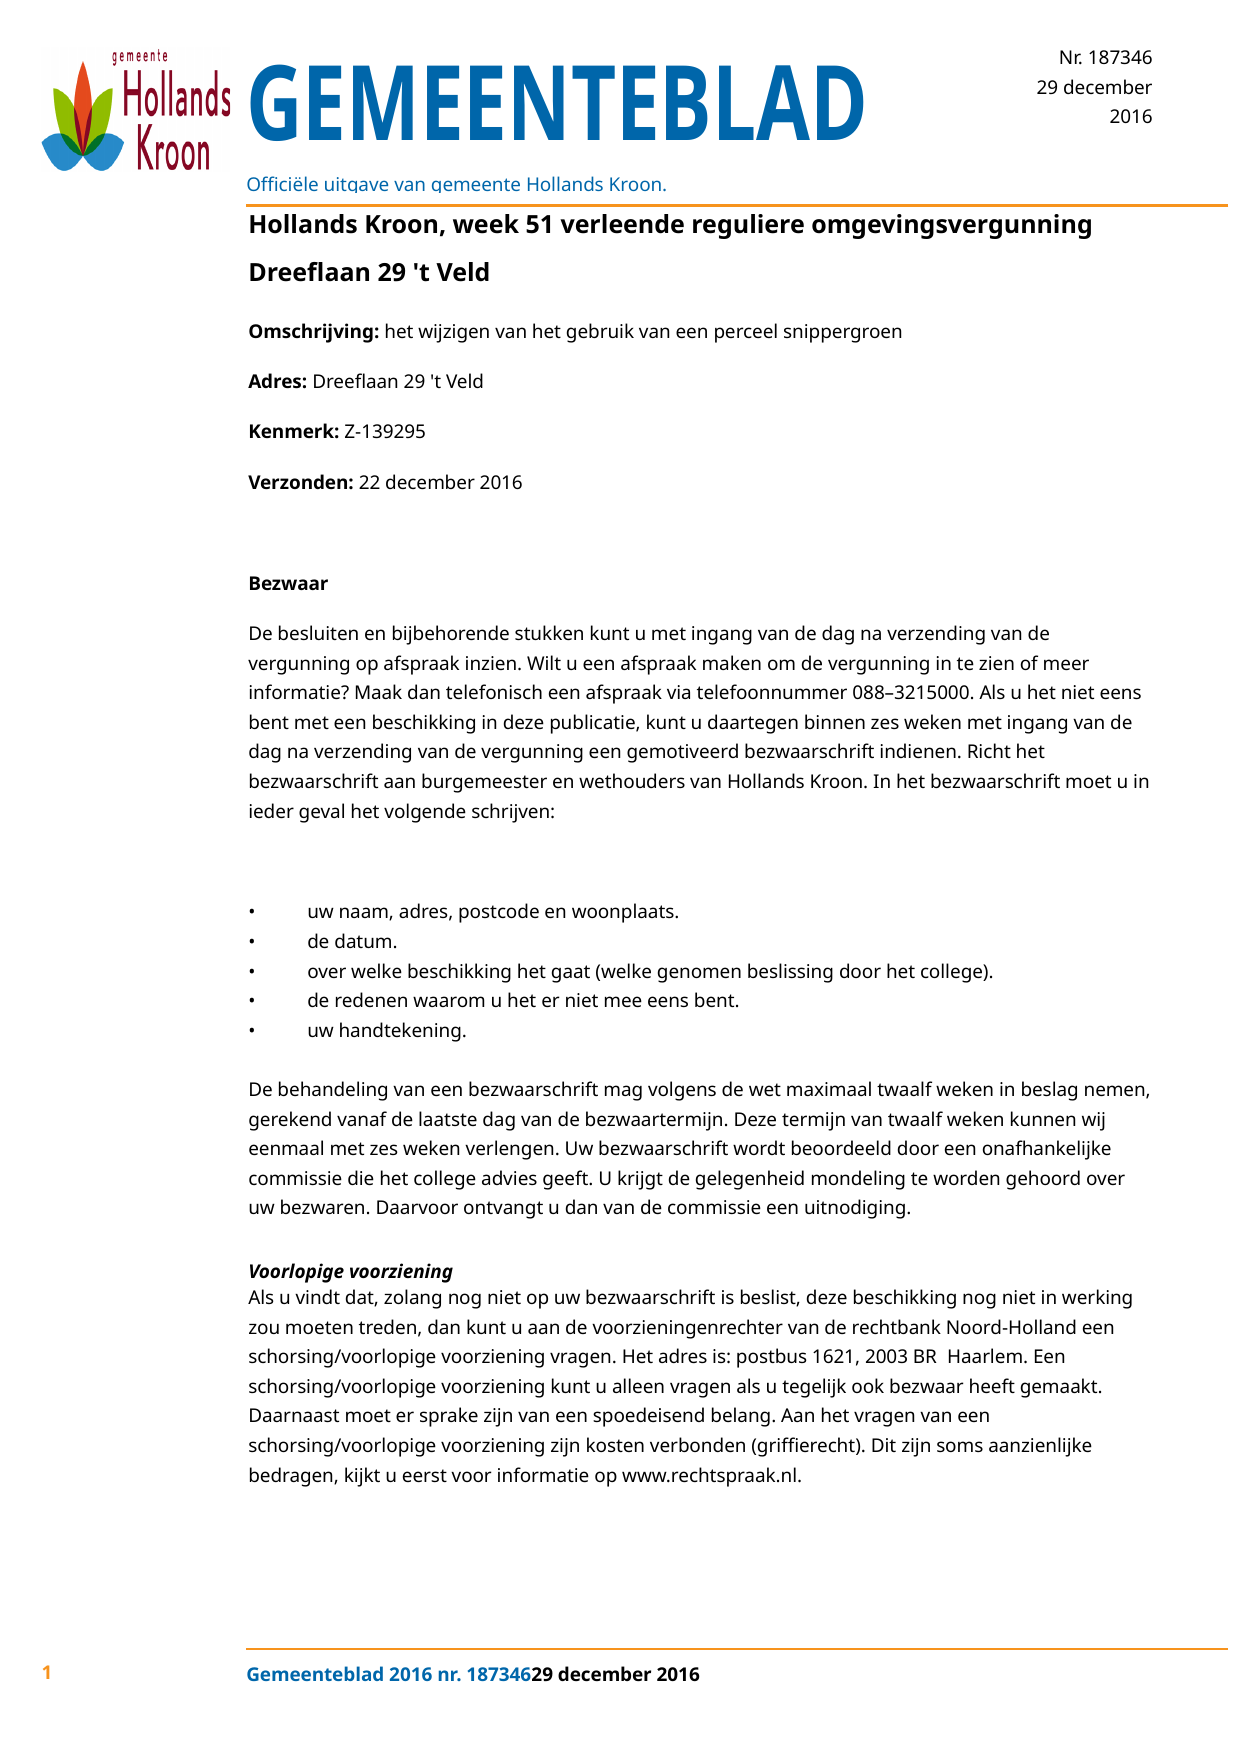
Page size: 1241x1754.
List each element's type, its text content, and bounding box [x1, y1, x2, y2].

text Kenmerk: Z-139295 [248, 419, 1152, 444]
list uw naam, adres, postcode en woonplaats. [248, 899, 1152, 924]
text Hollands Kroon, week 51 verleende reguliere omgevingsvergunning Dreeflaan 29 't Veld [248, 207, 1152, 288]
text Bezwaar [248, 570, 1152, 596]
list de redenen waarom u het er niet mee eens bent. [248, 987, 1152, 1013]
text Omschrijving: het wijzigen van het gebruik van een perceel snippergroen [248, 318, 1152, 344]
text De behandeling van een bezwaarschrift mag volgens de wet maximaal twaalf weken in beslag nemen, gerekend vanaf de laatste dag van de bezwaartermijn. Deze termijn van twaalf weken kunnen wij eenmaal met zes weken verlengen. Uw bezwaarschrift wordt beoordeeld door een onafhankelijke commissie die het college advies geeft. U krijgt de gelegenheid mondeling te worden gehoord over uw bezwaren. Daarvoor ontvangt u dan van de commissie een uitnodiging. [248, 1076, 1152, 1220]
text Adres: Dreeflaan 29 't Veld [248, 368, 1152, 394]
text Voorlopige voorziening [248, 1258, 1152, 1284]
list uw handtekening. [248, 1017, 1152, 1043]
text De besluiten en bijbehorende stukken kunt u met ingang van de dag na verzending van de vergunning op afspraak inzien. Wilt u een afspraak maken om de vergunning in te zien of meer informatie? Maak dan telefonisch een afspraak via telefoonnummer 088–3215000. Als u het niet eens bent met een beschikking in deze publicatie, kunt u daartegen binnen zes weken met ingang van de dag na verzending van de vergunning een gemotiveerd bezwaarschrift indienen. Richt het bezwaarschrift aan burgemeester en wethouders van Hollands Kroon. In het bezwaarschrift moet u in ieder geval het volgende schrijven: [248, 620, 1152, 824]
picture [41, 47, 231, 172]
text Als u vindt dat, zolang nog niet op uw bezwaarschrift is beslist, deze beschikking nog niet in werking zou moeten treden, dan kunt u aan de voorzieningenrechter van de rechtbank Noord-Holland een schorsing/voorlopige voorziening vragen. Het adres is: postbus 1621, 2003 BR Haarlem. Een schorsing/voorlopige voorziening kunt u alleen vragen als u tegelijk ook bezwaar heeft gemaakt. Daarnaast moet er sprake zijn van een spoedeisend belang. Aan het vragen van een schorsing/voorlopige voorziening zijn kosten verbonden (griffierecht). Dit zijn soms aanzienlijke bedragen, kijkt u eerst voor informatie op www.rechtspraak.nl. [248, 1284, 1152, 1487]
text Verzonden: 22 december 2016 [248, 469, 1152, 495]
list over welke beschikking het gaat (welke genomen beslissing door het college). [248, 958, 1152, 984]
list de datum. [248, 928, 1152, 954]
